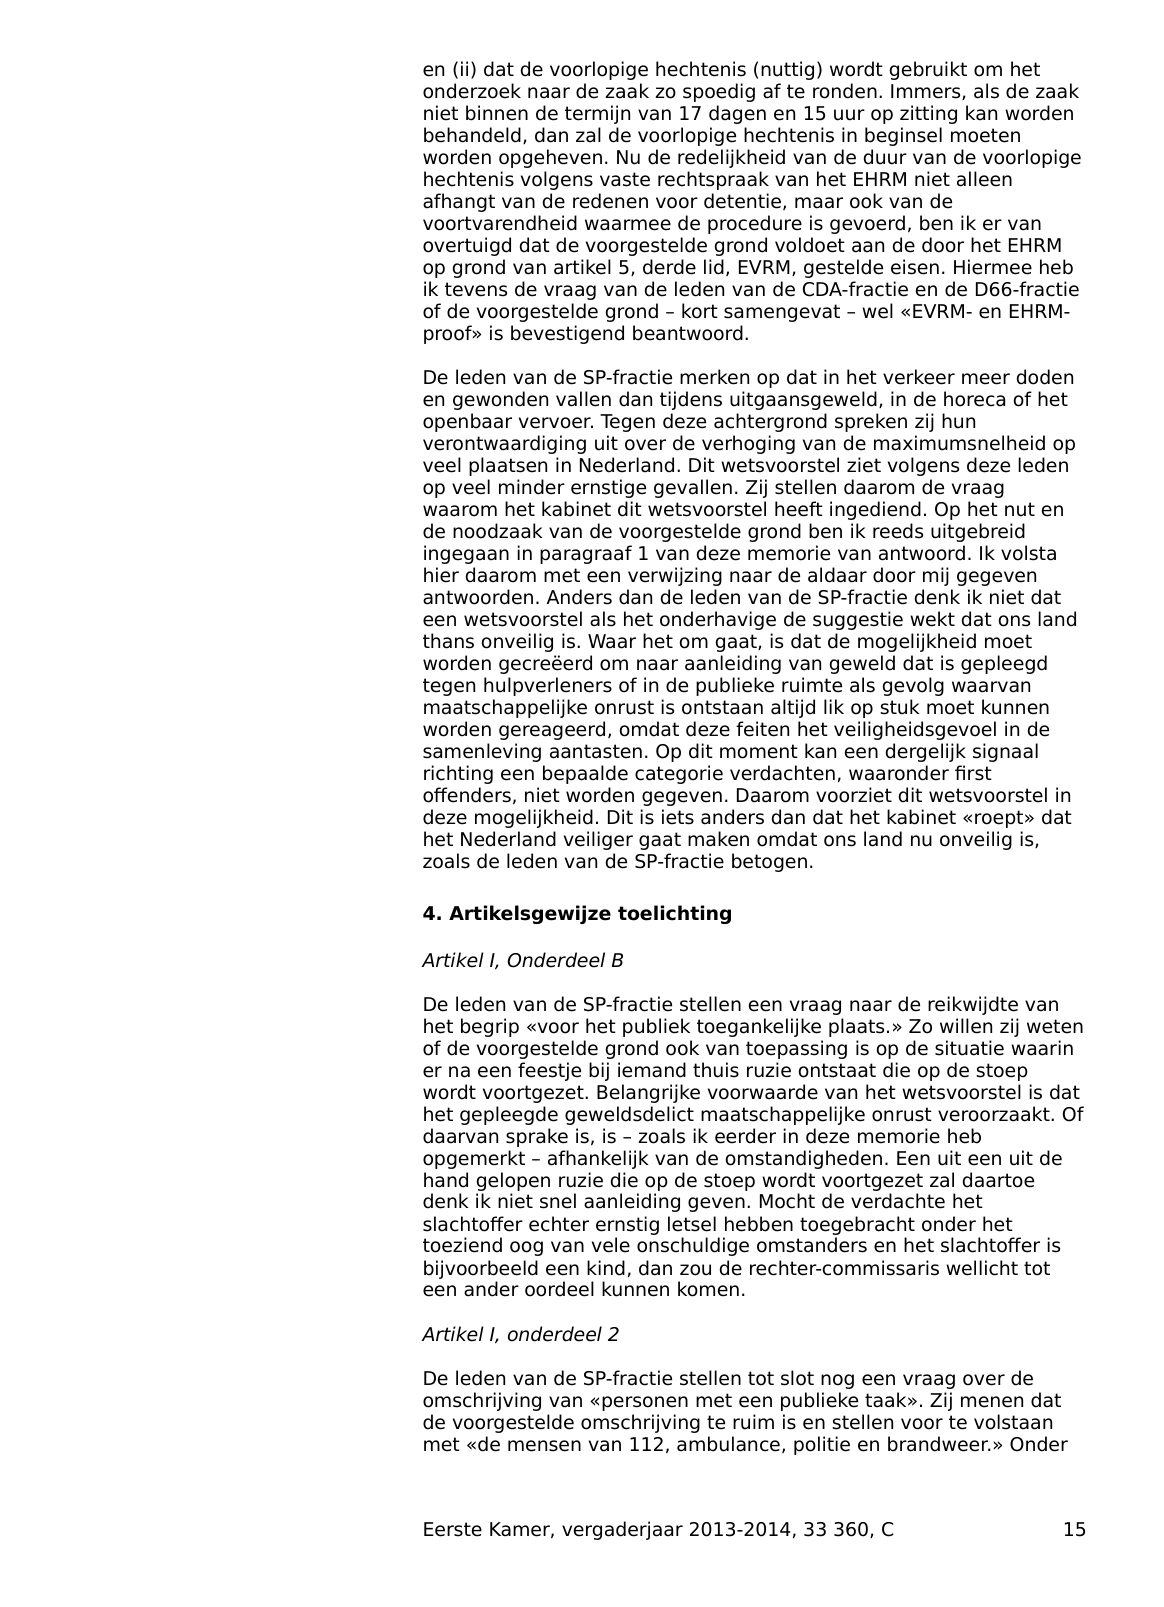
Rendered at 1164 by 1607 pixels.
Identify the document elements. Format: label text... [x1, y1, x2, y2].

subtitle Artikel I, Onderdeel B [422, 949, 1087, 971]
text De leden van de SP-fractie stellen een vraag naar de reikwijdte van het begrip «voor het publiek toegankelijke plaats.» Zo willen zij weten of de voorgestelde grond ook van toepassing is op de situatie waarin er na een feestje bij iemand thuis ruzie ontstaat die op de stoep wordt voortgezet. Belangrijke voorwaarde van het wetsvoorstel is dat het gepleegde geweldsdelict maatschappelijke onrust veroorzaakt. Of daarvan sprake is, is – zoals ik eerder in deze memorie heb opgemerkt – afhankelijk van de omstandigheden. Een uit een uit de hand gelopen ruzie die op de stoep wordt voortgezet zal daartoe denk ik niet snel aanleiding geven. Mocht de verdachte het slachtoffer echter ernstig letsel hebben toegebracht onder het toeziend oog van vele onschuldige omstanders en het slachtoffer is bijvoorbeeld een kind, dan zou de rechter-commissaris wellicht tot een ander oordeel kunnen komen. [422, 994, 1087, 1301]
subtitle Artikel I, onderdeel 2 [422, 1323, 1087, 1346]
text en (ii) dat de voorlopige hechtenis (nuttig) wordt gebruikt om het onderzoek naar de zaak zo spoedig af te ronden. Immers, als de zaak niet binnen de termijn van 17 dagen en 15 uur op zitting kan worden behandeld, dan zal de voorlopige hechtenis in beginsel moeten worden opgeheven. Nu de redelijkheid van de duur van de voorlopige hechtenis volgens vaste rechtspraak van het EHRM niet alleen afhangt van de redenen voor detentie, maar ook van de voortvarendheid waarmee de procedure is gevoerd, ben ik er van overtuigd dat de voorgestelde grond voldoet aan de door het EHRM op grond van artikel 5, derde lid, EVRM, gestelde eisen. Hiermee heb ik tevens de vraag van de leden van de CDA-fractie en de D66-fractie of de voorgestelde grond – kort samengevat – wel «EVRM- en EHRM-proof» is bevestigend beantwoord. [422, 59, 1087, 345]
text De leden van de SP-fractie stellen tot slot nog een vraag over de omschrijving van «personen met een publieke taak». Zij menen dat de voorgestelde omschrijving te ruim is en stellen voor te volstaan met «de mensen van 112, ambulance, politie en brandweer.» Onder [422, 1368, 1087, 1456]
subtitle 4. Artikelsgewijze toelichting [422, 902, 1087, 924]
text De leden van de SP-fractie merken op dat in het verkeer meer doden en gewonden vallen dan tijdens uitgaansgeweld, in de horeca of het openbaar vervoer. Tegen deze achtergrond spreken zij hun verontwaardiging uit over de verhoging van de maximumsnelheid op veel plaatsen in Nederland. Dit wetsvoorstel ziet volgens deze leden op veel minder ernstige gevallen. Zij stellen daarom de vraag waarom het kabinet dit wetsvoorstel heeft ingediend. Op het nut en de noodzaak van de voorgestelde grond ben ik reeds uitgebreid ingegaan in paragraaf 1 van deze memorie van antwoord. Ik volsta hier daarom met een verwijzing naar de aldaar door mij gegeven antwoorden. Anders dan de leden van de SP-fractie denk ik niet dat een wetsvoorstel als het onderhavige de suggestie wekt dat ons land thans onveilig is. Waar het om gaat, is dat de mogelijkheid moet worden gecreëerd om naar aanleiding van geweld dat is gepleegd tegen hulpverleners of in de publieke ruimte als gevolg waarvan maatschappelijke onrust is ontstaan altijd lik op stuk moet kunnen worden gereageerd, omdat deze feiten het veiligheidsgevoel in de samenleving aantasten. Op dit moment kan een dergelijk signaal richting een bepaalde categorie verdachten, waaronder first offenders, niet worden gegeven. Daarom voorziet dit wetsvoorstel in deze mogelijkheid. Dit is iets anders dan dat het kabinet «roept» dat het Nederland veiliger gaat maken omdat ons land nu onveilig is, zoals de leden van de SP-fractie betogen. [422, 367, 1087, 872]
